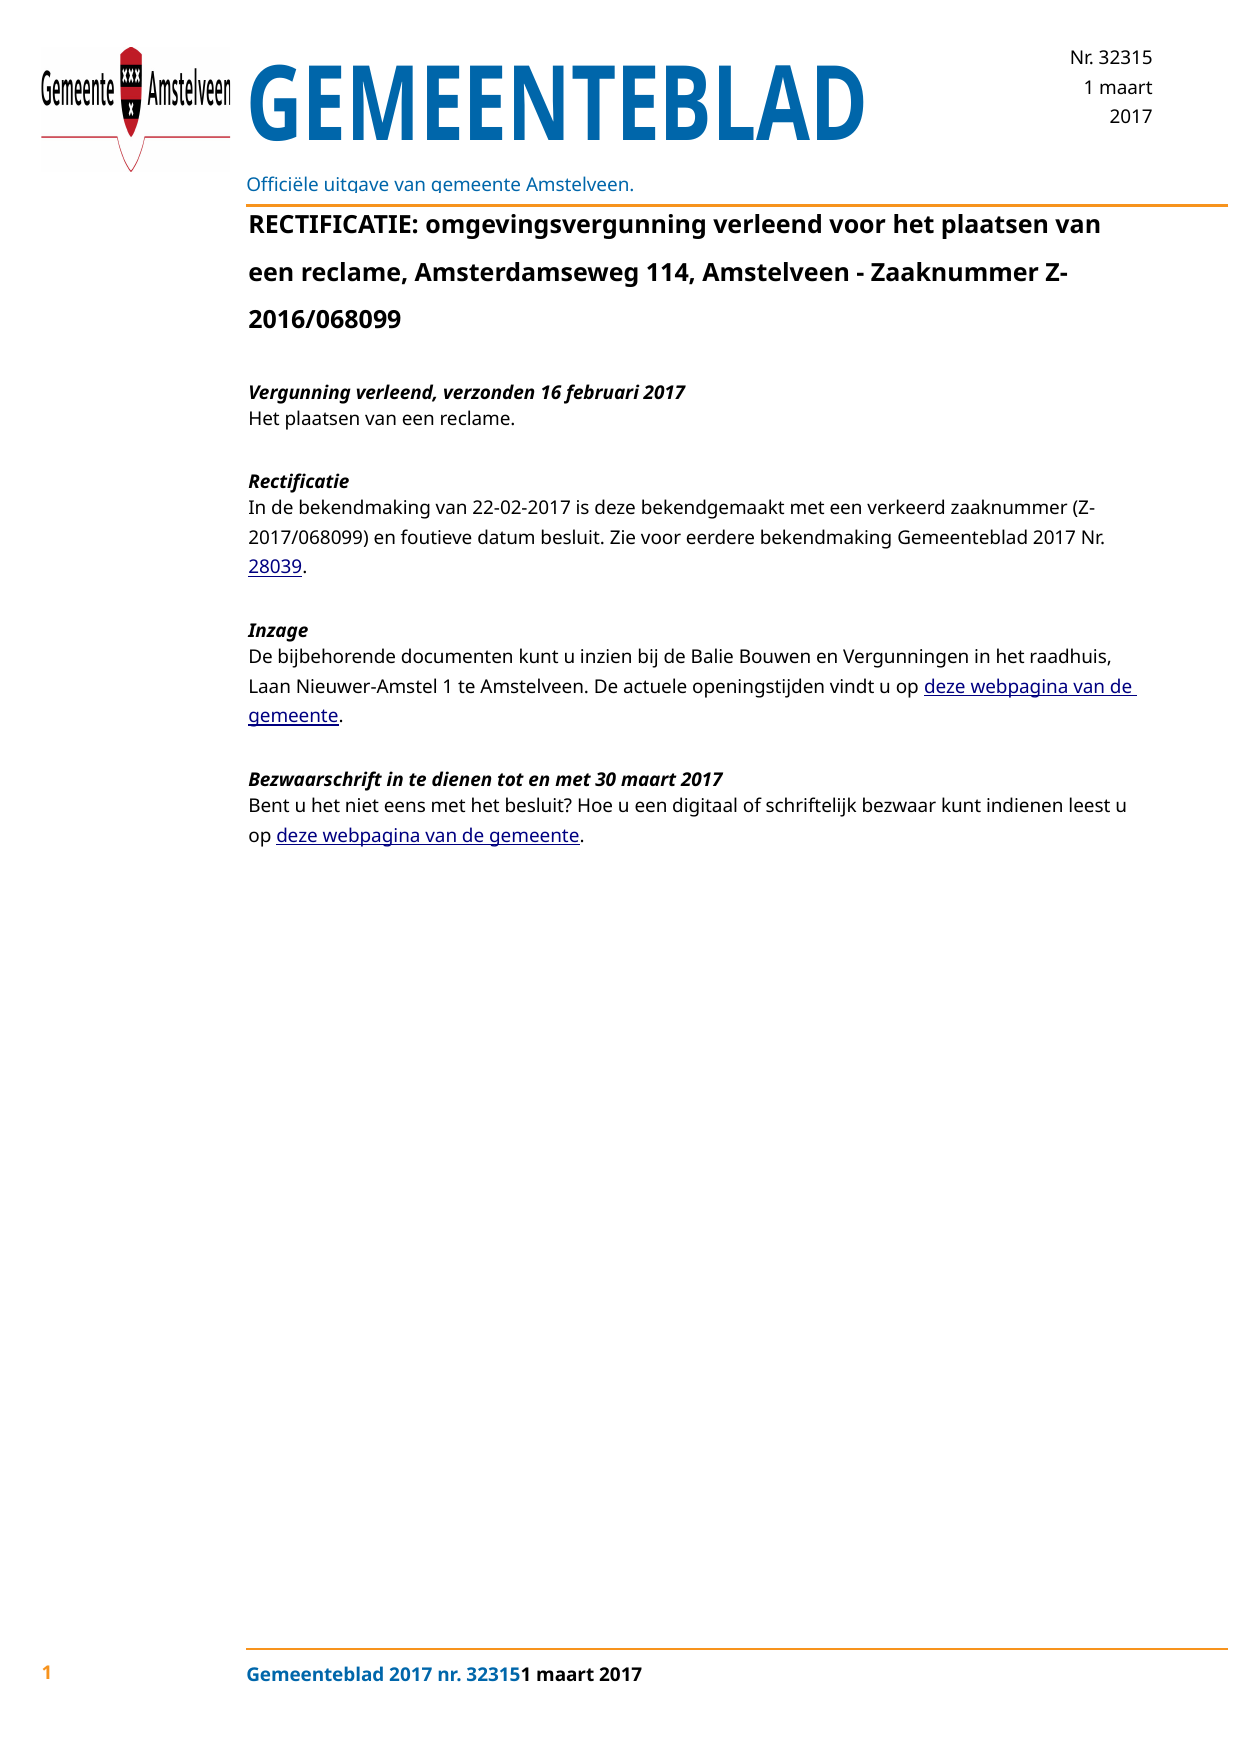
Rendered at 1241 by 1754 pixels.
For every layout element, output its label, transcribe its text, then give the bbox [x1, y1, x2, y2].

text De bijbehorende documenten kunt u inzien bij de Balie Bouwen en Vergunningen in het raadhuis, Laan Nieuwer-Amstel 1 te Amstelveen. De actuele openingstijden vindt u op deze webpagina van de gemeente. [248, 643, 1152, 728]
text Inzage [248, 618, 1152, 643]
text Rectificatie [248, 469, 1152, 494]
text RECTIFICATIE: omgevingsvergunning verleend voor het plaatsen van een reclame, Amsterdamseweg 114, Amstelveen - Zaaknummer Z-2016/068099 [248, 207, 1152, 336]
text Vergunning verleend, verzonden 16 februari 2017 [248, 379, 1152, 405]
text In de bekendmaking van 22-02-2017 is deze bekendgemaakt met een verkeerd zaaknummer (Z-2017/068099) en foutieve datum besluit. Zie voor eerdere bekendmaking Gemeenteblad 2017 Nr. 28039. [248, 494, 1152, 579]
text Het plaatsen van een reclame. [248, 405, 1152, 431]
text Bent u het niet eens met het besluit? Hoe u een digitaal of schriftelijk bezwaar kunt indienen leest u op deze webpagina van de gemeente. [248, 792, 1152, 847]
text Bezwaarschrift in te dienen tot en met 30 maart 2017 [248, 766, 1152, 792]
picture [41, 47, 231, 172]
